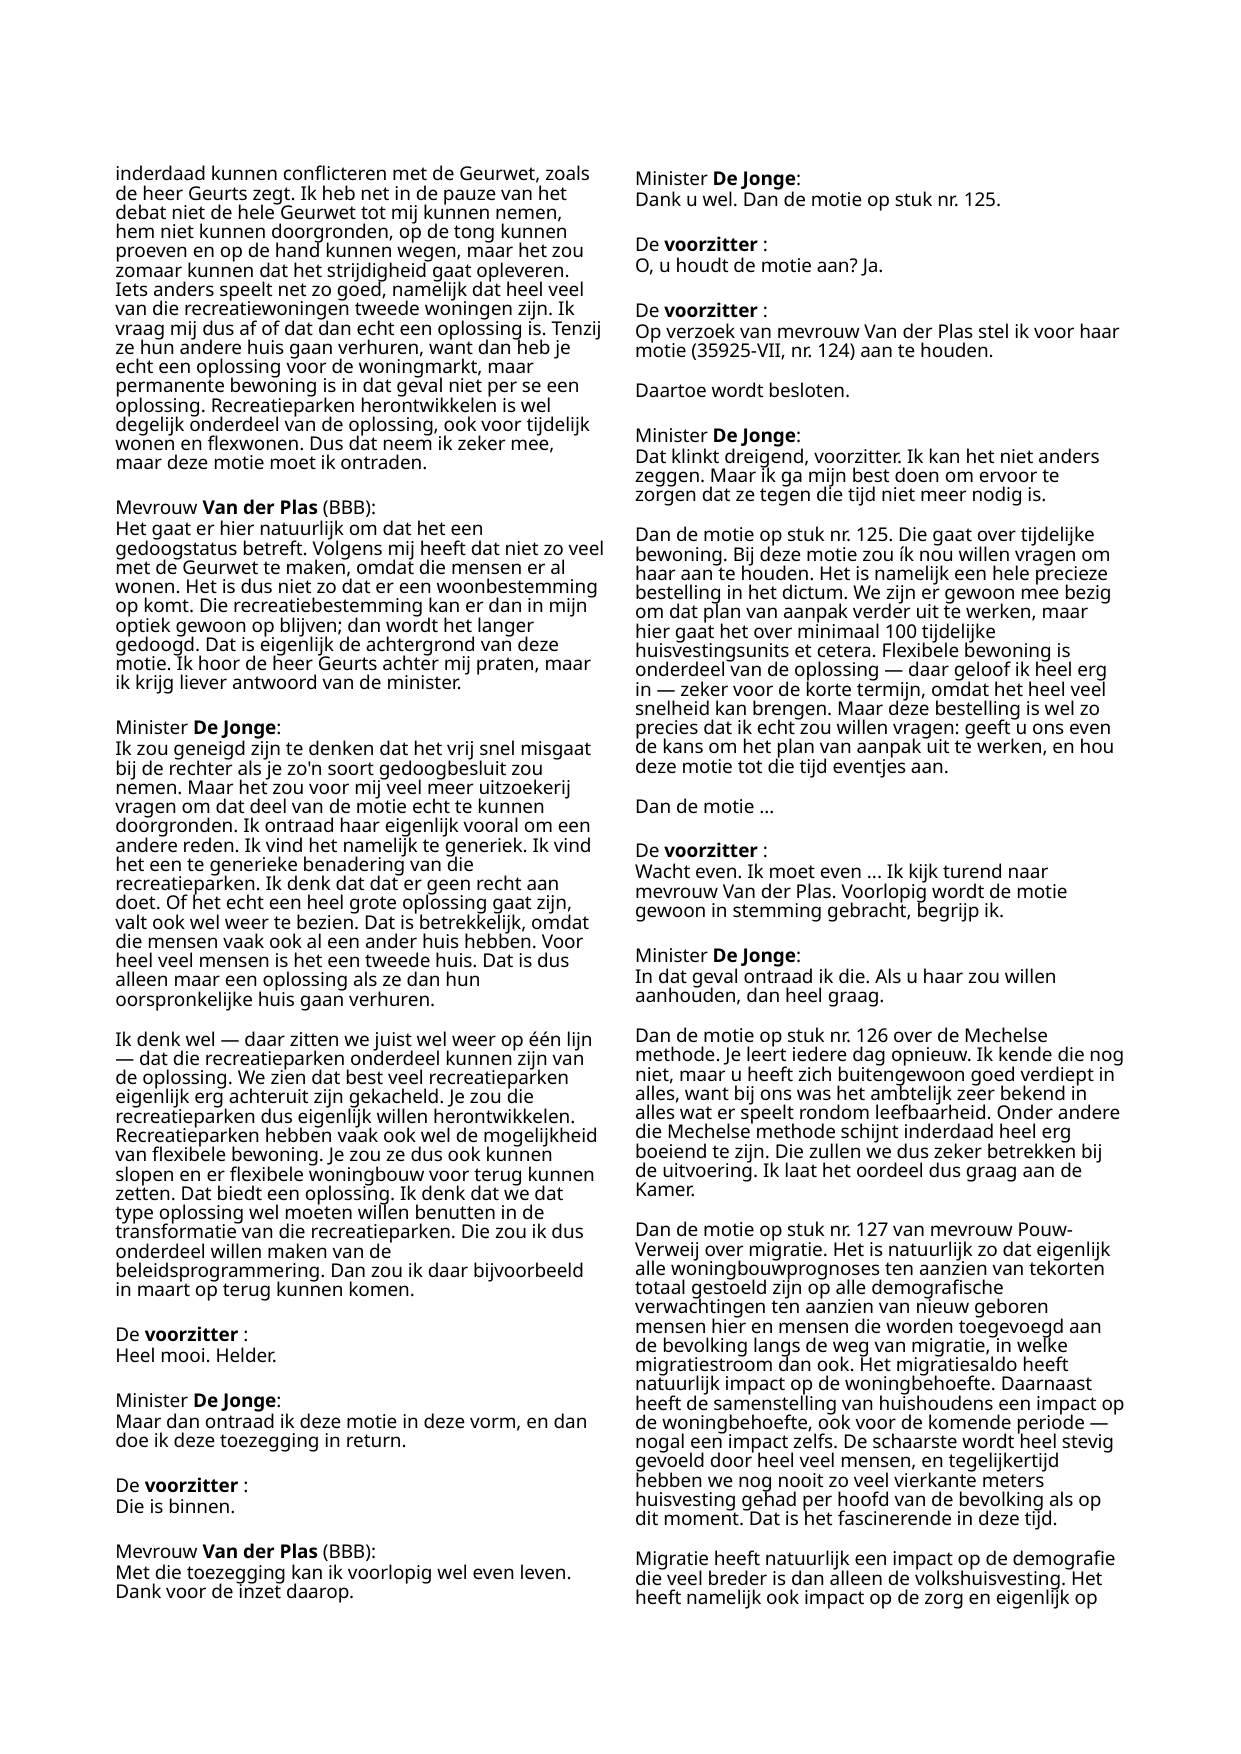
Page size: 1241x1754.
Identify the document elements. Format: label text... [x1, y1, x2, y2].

text Wacht even. Ik moet even ... Ik kijk turend naar mevrouw Van der Plas. Voorlopig wordt de motie gewoon in stemming gebracht, begrijp ik. [635, 863, 1125, 921]
text De voorzitter : [635, 297, 1125, 323]
text Dank u wel. Dan de motie op stuk nr. 125. [635, 191, 1125, 210]
text Ik denk wel — daar zitten we juist wel weer op één lijn — dat die recreatieparken onderdeel kunnen zijn van de oplossing. We zien dat best veel recreatieparken eigenlijk erg achteruit zijn gekacheld. Je zou die recreatieparken dus eigenlijk willen herontwikkelen. Recreatieparken hebben vaak ook wel de mogelijkheid van flexibele bewoning. Je zou ze dus ook kunnen slopen en er flexibele woningbouw voor terug kunnen zetten. Dat biedt een oplossing. Ik denk dat we dat type oplossing wel moeten willen benutten in de transformatie van die recreatieparken. Die zou ik dus onderdeel willen maken van de beleidsprogrammering. Dan zou ik daar bijvoorbeeld in maart op terug kunnen komen. [115, 1031, 605, 1301]
text Dan de motie op stuk nr. 127 van mevrouw Pouw-Verweij over migratie. Het is natuurlijk zo dat eigenlijk alle woningbouwprognoses ten aanzien van tekorten totaal gestoeld zijn op alle demografische verwachtingen ten aanzien van nieuw geboren mensen hier en mensen die worden toegevoegd aan de bevolking langs de weg van migratie, in welke migratiestroom dan ook. Het migratiesaldo heeft natuurlijk impact op de woningbehoefte. Daarnaast heeft de samenstelling van huishoudens een impact op de woningbehoefte, ook voor de komende periode — nogal een impact zelfs. De schaarste wordt heel stevig gevoeld door heel veel mensen, en tegelijkertijd hebben we nog nooit zo veel vierkante meters huisvesting gehad per hoofd van de bevolking als op dit moment. Dat is het fascinerende in deze tijd. [635, 1221, 1125, 1529]
text Minister De Jonge: [635, 422, 1125, 448]
text Minister De Jonge: [115, 714, 605, 740]
text Minister De Jonge: [635, 942, 1125, 968]
text Minister De Jonge: [635, 165, 1125, 191]
text In dat geval ontraad ik die. Als u haar zou willen aanhouden, dan heel graag. [635, 968, 1125, 1006]
text Heel mooi. Helder. [115, 1347, 605, 1366]
text Op verzoek van mevrouw Van der Plas stel ik voor haar motie (35925-VII, nr. 124) aan te houden. [635, 323, 1125, 361]
text Minister De Jonge: [115, 1387, 605, 1413]
text Maar dan ontraad ik deze motie in deze vorm, en dan doe ik deze toezegging in return. [115, 1413, 605, 1451]
text Dan de motie … [635, 798, 1125, 817]
text inderdaad kunnen conflicteren met de Geurwet, zoals de heer Geurts zegt. Ik heb net in de pauze van het debat niet de hele Geurwet tot mij kunnen nemen, hem niet kunnen doorgronden, op de tong kunnen proeven en op de hand kunnen wegen, maar het zou zomaar kunnen dat het strijdigheid gaat opleveren. Iets anders speelt net zo goed, namelijk dat heel veel van die recreatiewoningen tweede woningen zijn. Ik vraag mij dus af of dat dan echt een oplossing is. Tenzij ze hun andere huis gaan verhuren, want dan heb je echt een oplossing voor de woningmarkt, maar permanente bewoning is in dat geval niet per se een oplossing. Recreatieparken herontwikkelen is wel degelijk onderdeel van de oplossing, ook voor tijdelijk wonen en flexwonen. Dus dat neem ik zeker mee, maar deze motie moet ik ontraden. [115, 165, 605, 474]
text Met die toezegging kan ik voorlopig wel even leven. Dank voor de inzet daarop. [115, 1564, 605, 1602]
text Dat klinkt dreigend, voorzitter. Ik kan het niet anders zeggen. Maar ik ga mijn best doen om ervoor te zorgen dat ze tegen die tijd niet meer nodig is. [635, 448, 1125, 506]
text Mevrouw Van der Plas (BBB): [115, 1538, 605, 1564]
text De voorzitter : [115, 1472, 605, 1498]
text De voorzitter : [115, 1321, 605, 1347]
text Dan de motie op stuk nr. 125. Die gaat over tijdelijke bewoning. Bij deze motie zou ík nou willen vragen om haar aan te houden. Het is namelijk een hele precieze bestelling in het dictum. We zijn er gewoon mee bezig om dat plan van aanpak verder uit te werken, maar hier gaat het over minimaal 100 tijdelijke huisvestingsunits et cetera. Flexibele bewoning is onderdeel van de oplossing — daar geloof ik heel erg in — zeker voor de korte termijn, omdat het heel veel snelheid kan brengen. Maar deze bestelling is wel zo precies dat ik echt zou willen vragen: geeft u ons even de kans om het plan van aanpak uit te werken, en hou deze motie tot die tijd eventjes aan. [635, 526, 1125, 777]
text Daartoe wordt besloten. [635, 382, 1125, 401]
text Ik zou geneigd zijn te denken dat het vrij snel misgaat bij de rechter als je zo'n soort gedoogbesluit zou nemen. Maar het zou voor mij veel meer uitzoekerij vragen om dat deel van de motie echt te kunnen doorgronden. Ik ontraad haar eigenlijk vooral om een andere reden. Ik vind het namelijk te generiek. Ik vind het een te generieke benadering van die recreatieparken. Ik denk dat dat er geen recht aan doet. Of het echt een heel grote oplossing gaat zijn, valt ook wel weer te bezien. Dat is betrekkelijk, omdat die mensen vaak ook al een ander huis hebben. Voor heel veel mensen is het een tweede huis. Dat is dus alleen maar een oplossing als ze dan hun oorspronkelijke huis gaan verhuren. [115, 740, 605, 1010]
text De voorzitter : [635, 838, 1125, 863]
text Migratie heeft natuurlijk een impact op de demografie die veel breder is dan alleen de volkshuisvesting. Het heeft namelijk ook impact op de zorg en eigenlijk op [635, 1550, 1125, 1608]
text Dan de motie op stuk nr. 126 over de Mechelse methode. Je leert iedere dag opnieuw. Ik kende die nog niet, maar u heeft zich buitengewoon goed verdiept in alles, want bij ons was het ambtelijk zeer bekend in alles wat er speelt rondom leefbaarheid. Onder andere die Mechelse methode schijnt inderdaad heel erg boeiend te zijn. Die zullen we dus zeker betrekken bij de uitvoering. Ik laat het oordeel dus graag aan de Kamer. [635, 1027, 1125, 1201]
text Het gaat er hier natuurlijk om dat het een gedoogstatus betreft. Volgens mij heeft dat niet zo veel met de Geurwet te maken, omdat die mensen er al wonen. Het is dus niet zo dat er een woonbestemming op komt. Die recreatiebestemming kan er dan in mijn optiek gewoon op blijven; dan wordt het langer gedoogd. Dat is eigenlijk de achtergrond van deze motie. Ik hoor de heer Geurts achter mij praten, maar ik krijg liever antwoord van de minister. [115, 520, 605, 694]
text De voorzitter : [635, 231, 1125, 257]
text O, u houdt de motie aan? Ja. [635, 257, 1125, 276]
text Mevrouw Van der Plas (BBB): [115, 494, 605, 520]
text Die is binnen. [115, 1498, 605, 1517]
